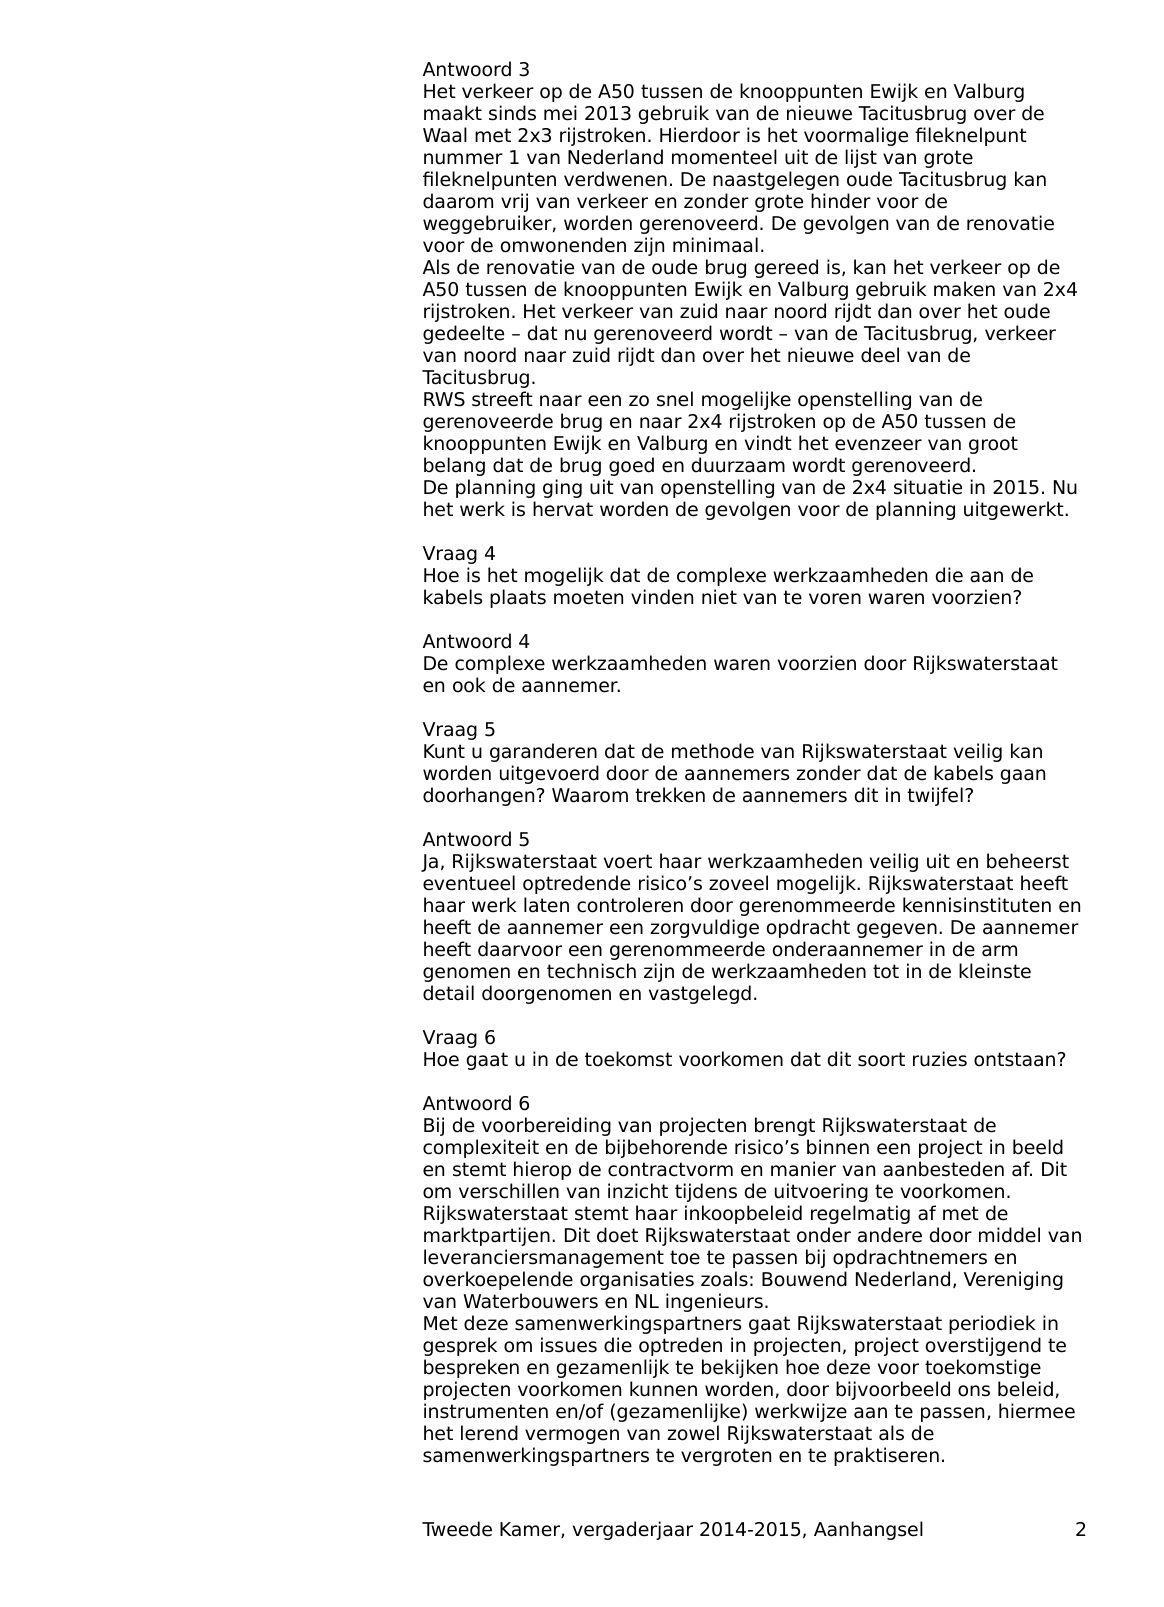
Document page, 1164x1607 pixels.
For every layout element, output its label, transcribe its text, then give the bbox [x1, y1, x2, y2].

text Antwoord 4 [422, 631, 1087, 653]
text Met deze samenwerkingspartners gaat Rijkswaterstaat periodiek in gesprek om issues die optreden in projecten, project overstijgend te bespreken en gezamenlijk te bekijken hoe deze voor toekomstige projecten voorkomen kunnen worden, door bijvoorbeeld ons beleid, instrumenten en/of (gezamenlijke) werkwijze aan te passen, hiermee het lerend vermogen van zowel Rijkswaterstaat als de samenwerkingspartners te vergroten en te praktiseren. [422, 1313, 1087, 1467]
text De planning ging uit van openstelling van de 2x4 situatie in 2015. Nu het werk is hervat worden de gevolgen voor de planning uitgewerkt. [422, 477, 1087, 521]
text Ja, Rijkswaterstaat voert haar werkzaamheden veilig uit en beheerst eventueel optredende risico’s zoveel mogelijk. Rijkswaterstaat heeft haar werk laten controleren door gerenommeerde kennisinstituten en heeft de aannemer een zorgvuldige opdracht gegeven. De aannemer heeft daarvoor een gerenommeerde onderaannemer in de arm genomen en technisch zijn de werkzaamheden tot in de kleinste detail doorgenomen en vastgelegd. [422, 851, 1087, 1005]
text Als de renovatie van de oude brug gereed is, kan het verkeer op de A50 tussen de knooppunten Ewijk en Valburg gebruik maken van 2x4 rijstroken. Het verkeer van zuid naar noord rijdt dan over het oude gedeelte – dat nu gerenoveerd wordt – van de Tacitusbrug, verkeer van noord naar zuid rijdt dan over het nieuwe deel van de Tacitusbrug. [422, 257, 1087, 389]
text De complexe werkzaamheden waren voorzien door Rijkswaterstaat en ook de aannemer. [422, 653, 1087, 697]
text Antwoord 6 [422, 1093, 1087, 1115]
text Kunt u garanderen dat de methode van Rijkswaterstaat veilig kan worden uitgevoerd door de aannemers zonder dat de kabels gaan doorhangen? Waarom trekken de aannemers dit in twijfel? [422, 741, 1087, 807]
text Bij de voorbereiding van projecten brengt Rijkswaterstaat de complexiteit en de bijbehorende risico’s binnen een project in beeld en stemt hierop de contractvorm en manier van aanbesteden af. Dit om verschillen van inzicht tijdens de uitvoering te voorkomen. [422, 1115, 1087, 1203]
text Vraag 6 [422, 1027, 1087, 1049]
text RWS streeft naar een zo snel mogelijke openstelling van de gerenoveerde brug en naar 2x4 rijstroken op de A50 tussen de knooppunten Ewijk en Valburg en vindt het evenzeer van groot belang dat de brug goed en duurzaam wordt gerenoveerd. [422, 389, 1087, 477]
text Het verkeer op de A50 tussen de knooppunten Ewijk en Valburg maakt sinds mei 2013 gebruik van de nieuwe Tacitusbrug over de Waal met 2x3 rijstroken. Hierdoor is het voormalige fileknelpunt nummer 1 van Nederland momenteel uit de lijst van grote fileknelpunten verdwenen. De naastgelegen oude Tacitusbrug kan daarom vrij van verkeer en zonder grote hinder voor de weggebruiker, worden gerenoveerd. De gevolgen van de renovatie voor de omwonenden zijn minimaal. [422, 81, 1087, 257]
text Hoe gaat u in de toekomst voorkomen dat dit soort ruzies ontstaan? [422, 1049, 1087, 1071]
text Antwoord 3 [422, 59, 1087, 81]
text Antwoord 5 [422, 829, 1087, 851]
text Hoe is het mogelijk dat de complexe werkzaamheden die aan de kabels plaats moeten vinden niet van te voren waren voorzien? [422, 565, 1087, 609]
text Vraag 4 [422, 543, 1087, 565]
text Rijkswaterstaat stemt haar inkoopbeleid regelmatig af met de marktpartijen. Dit doet Rijkswaterstaat onder andere door middel van leveranciersmanagement toe te passen bij opdrachtnemers en overkoepelende organisaties zoals: Bouwend Nederland, Vereniging van Waterbouwers en NL ingenieurs. [422, 1203, 1087, 1313]
text Vraag 5 [422, 719, 1087, 741]
